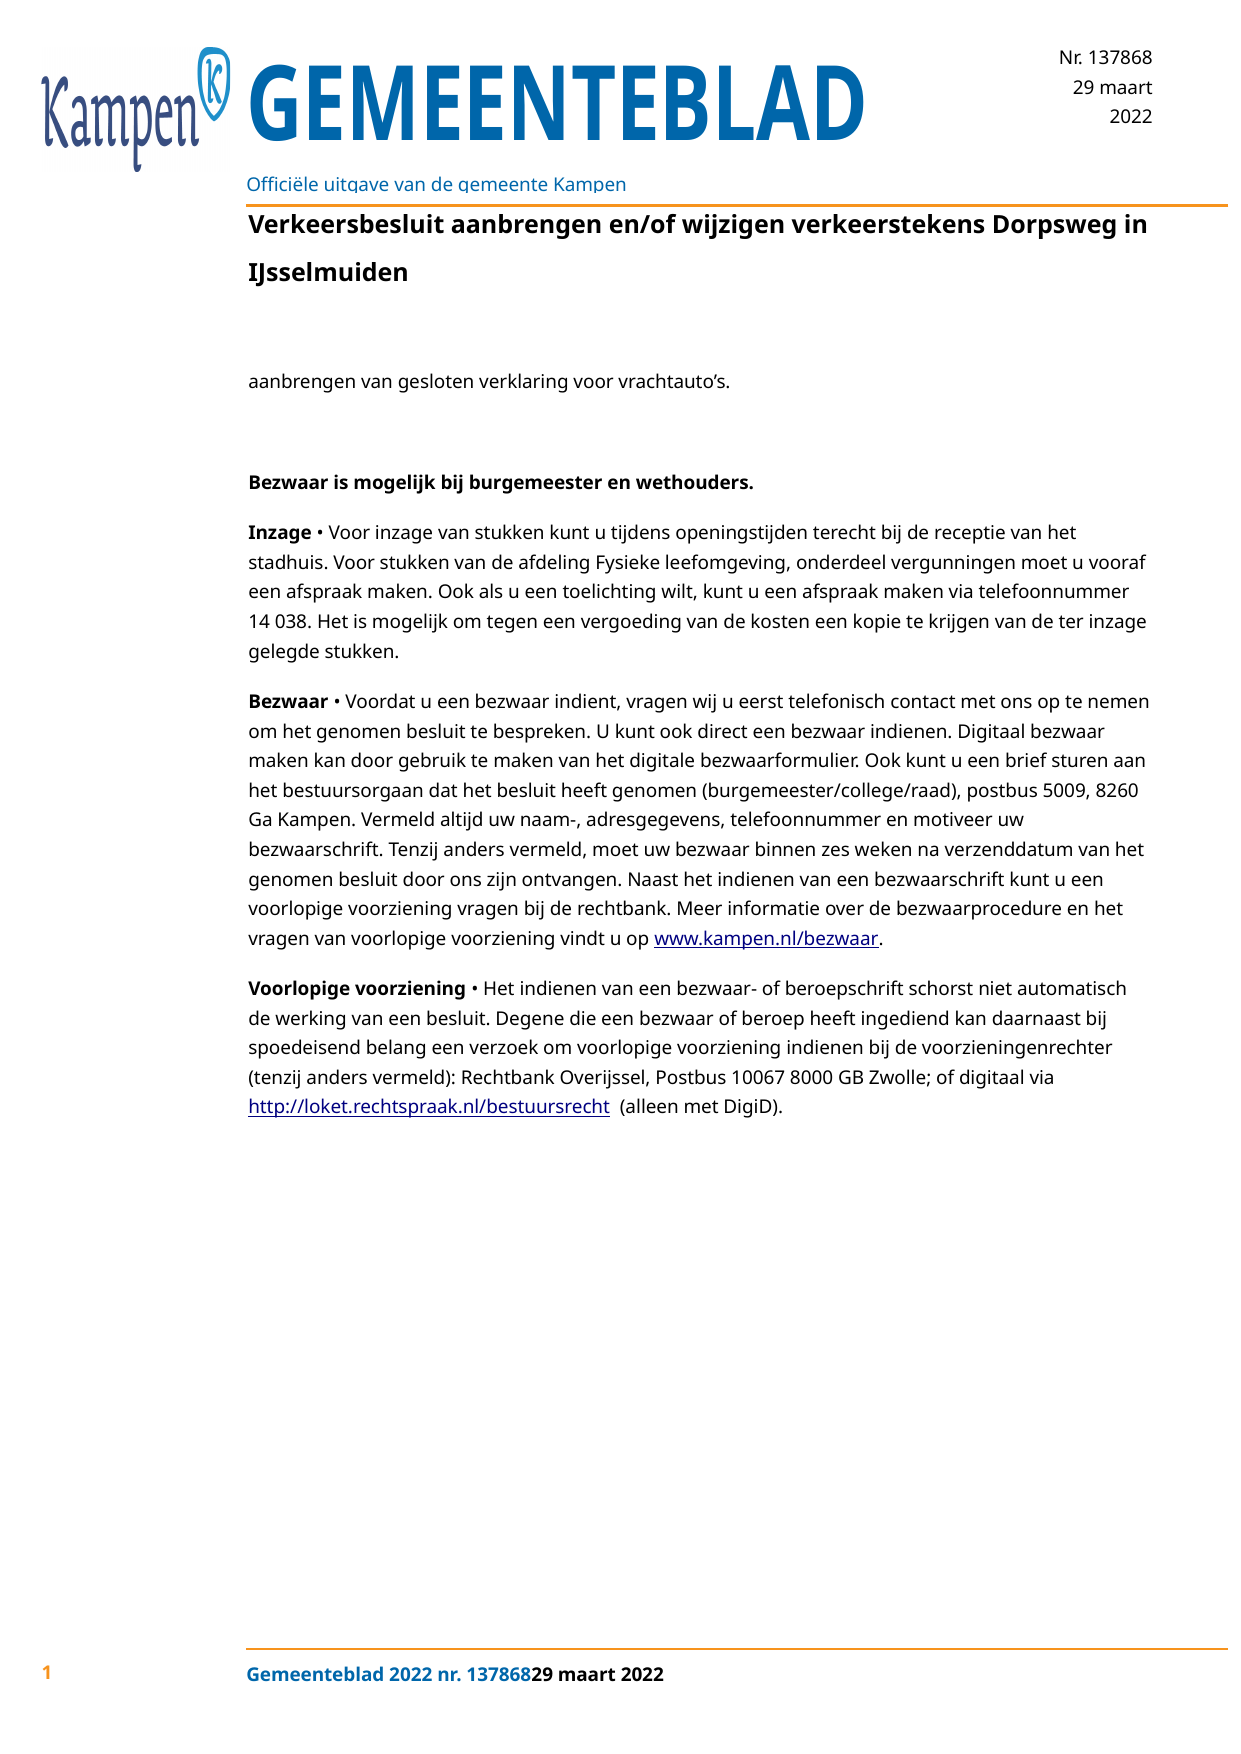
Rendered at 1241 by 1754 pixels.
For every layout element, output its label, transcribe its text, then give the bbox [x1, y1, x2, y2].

picture [41, 47, 231, 172]
text Inzage • Voor inzage van stukken kunt u tijdens openingstijden terecht bij de receptie van het stadhuis. Voor stukken van de afdeling Fysieke leefomgeving, onderdeel vergunningen moet u vooraf een afspraak maken. Ook als u een toelichting wilt, kunt u een afspraak maken via telefoonnummer 14 038. Het is mogelijk om tegen een vergoeding van de kosten een kopie te krijgen van de ter inzage gelegde stukken. [248, 519, 1152, 664]
text aanbrengen van gesloten verklaring voor vrachtauto’s. [248, 368, 1152, 394]
text Bezwaar is mogelijk bij burgemeester en wethouders. [248, 469, 1152, 495]
text Verkeersbesluit aanbrengen en/of wijzigen verkeerstekens Dorpsweg in IJsselmuiden [248, 207, 1152, 288]
text Voorlopige voorziening • Het indienen van een bezwaar- of beroepschrift schorst niet automatisch de werking van een besluit. Degene die een bezwaar of beroep heeft ingediend kan daarnaast bij spoedeisend belang een verzoek om voorlopige voorziening indienen bij de voorzieningenrechter (tenzij anders vermeld): Rechtbank Overijssel, Postbus 10067 8000 GB Zwolle; of digitaal via http://loket.rechtspraak.nl/bestuursrecht (alleen met DigiD). [248, 975, 1152, 1119]
text Bezwaar • Voordat u een bezwaar indient, vragen wij u eerst telefonisch contact met ons op te nemen om het genomen besluit te bespreken. U kunt ook direct een bezwaar indienen. Digitaal bezwaar maken kan door gebruik te maken van het digitale bezwaarformulier. Ook kunt u een brief sturen aan het bestuursorgaan dat het besluit heeft genomen (burgemeester/college/raad), postbus 5009, 8260 Ga Kampen. Vermeld altijd uw naam-, adresgegevens, telefoonnummer en motiveer uw bezwaarschrift. Tenzij anders vermeld, moet uw bezwaar binnen zes weken na verzenddatum van het genomen besluit door ons zijn ontvangen. Naast het indienen van een bezwaarschrift kunt u een voorlopige voorziening vragen bij de rechtbank. Meer informatie over de bezwaarprocedure en het vragen van voorlopige voorziening vindt u op www.kampen.nl/bezwaar. [248, 688, 1152, 951]
